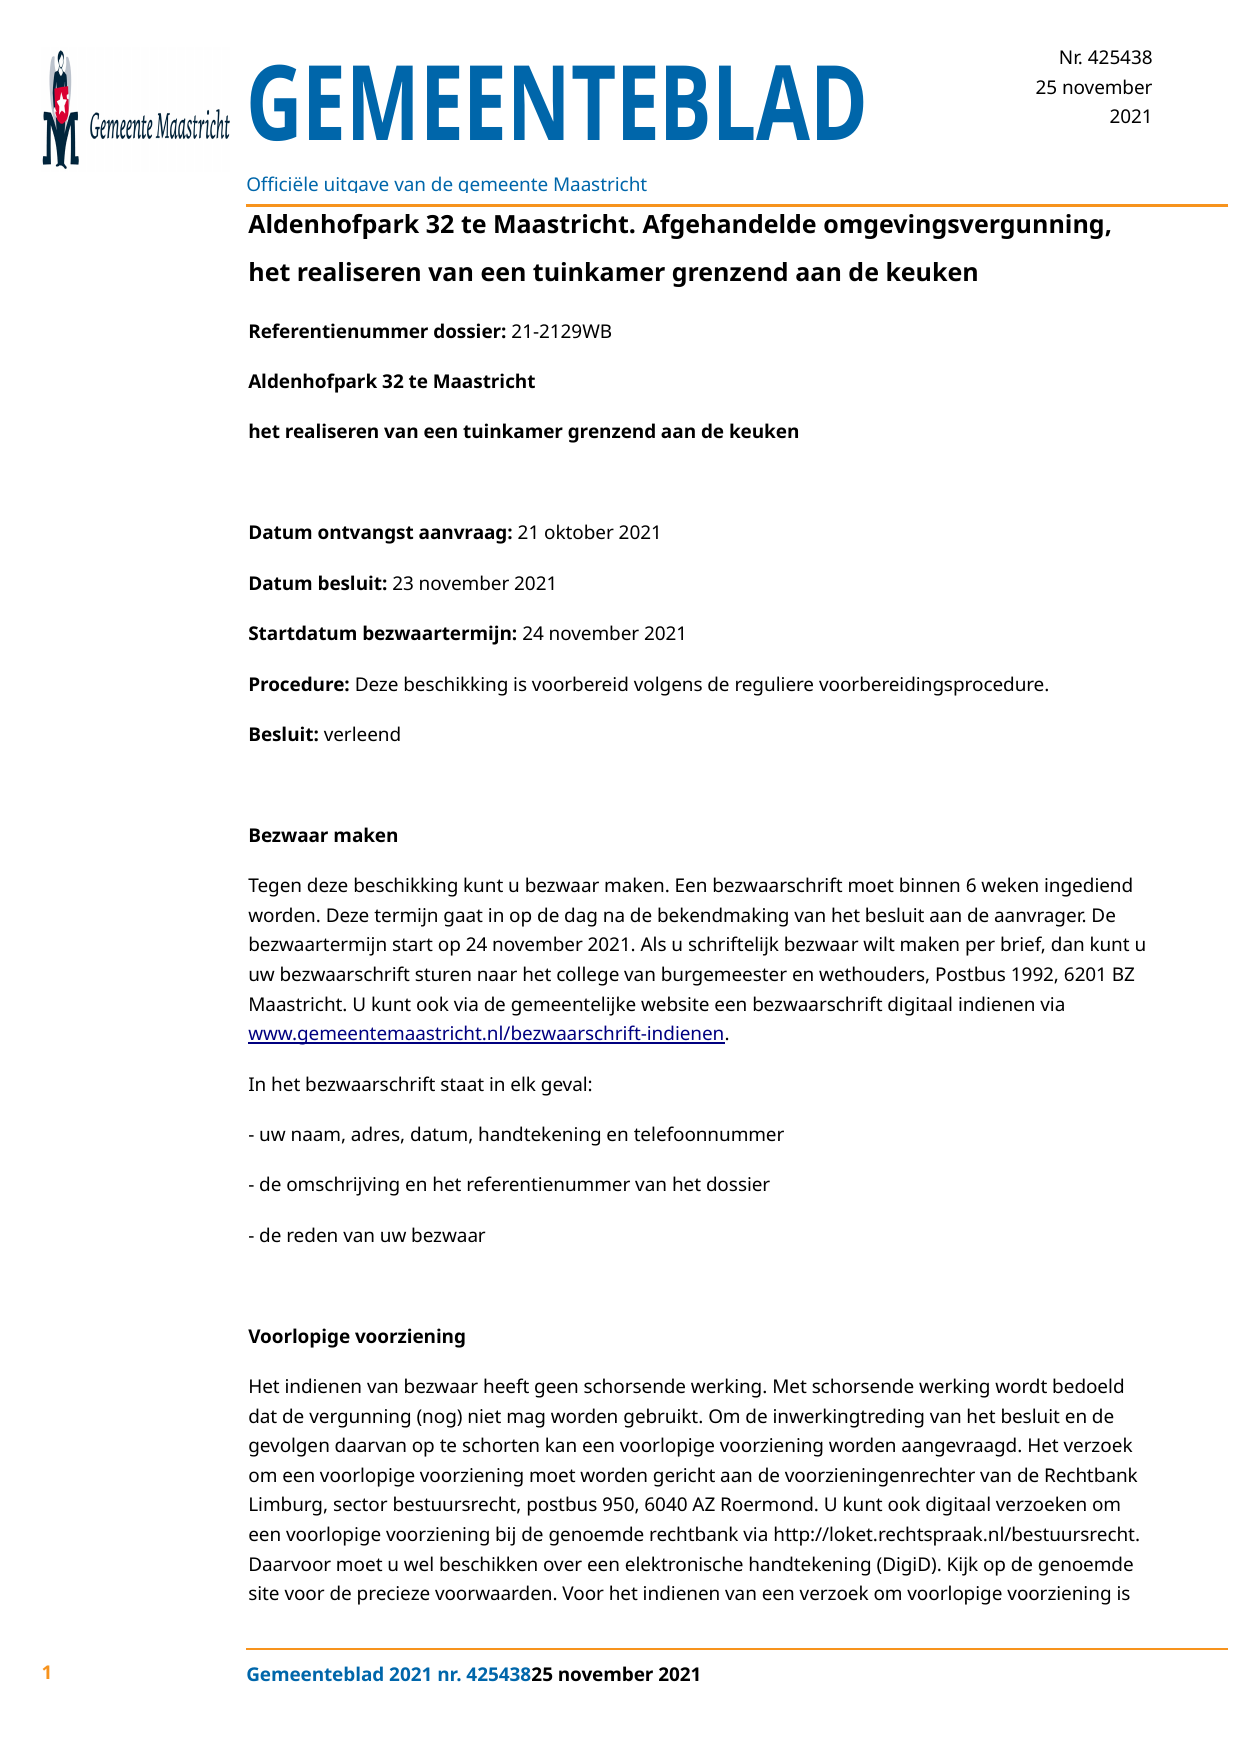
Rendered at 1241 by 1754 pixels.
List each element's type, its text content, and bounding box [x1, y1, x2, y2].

text Aldenhofpark 32 te Maastricht. Afgehandelde omgevingsvergunning, het realiseren van een tuinkamer grenzend aan de keuken [248, 207, 1152, 288]
text Besluit: verleend [248, 721, 1152, 747]
picture [41, 47, 231, 172]
text Bezwaar maken [248, 822, 1152, 848]
text Startdatum bezwaartermijn: 24 november 2021 [248, 620, 1152, 646]
text - de reden van uw bezwaar [248, 1222, 1152, 1248]
text In het bezwaarschrift staat in elk geval: [248, 1071, 1152, 1097]
text Aldenhofpark 32 te Maastricht [248, 368, 1152, 394]
text het realiseren van een tuinkamer grenzend aan de keuken [248, 419, 1152, 444]
text Datum ontvangst aanvraag: 21 oktober 2021 [248, 519, 1152, 545]
text Referentienummer dossier: 21-2129WB [248, 318, 1152, 344]
text - uw naam, adres, datum, handtekening en telefoonnummer [248, 1121, 1152, 1147]
text Procedure: Deze beschikking is voorbereid volgens de reguliere voorbereidingsprocedure. [248, 671, 1152, 697]
text Voorlopige voorziening [248, 1323, 1152, 1349]
text Tegen deze beschikking kunt u bezwaar maken. Een bezwaarschrift moet binnen 6 weken ingediend worden. Deze termijn gaat in op de dag na de bekendmaking van het besluit aan de aanvrager. De bezwaartermijn start op 24 november 2021. Als u schriftelijk bezwaar wilt maken per brief, dan kunt u uw bezwaarschrift sturen naar het college van burgemeester en wethouders, Postbus 1992, 6201 BZ Maastricht. U kunt ook via de gemeentelijke website een bezwaarschrift digitaal indienen via www.gemeentemaastricht.nl/bezwaarschrift-indienen. [248, 872, 1152, 1046]
text - de omschrijving en het referentienummer van het dossier [248, 1172, 1152, 1197]
text Het indienen van bezwaar heeft geen schorsende werking. Met schorsende werking wordt bedoeld dat de vergunning (nog) niet mag worden gebruikt. Om de inwerkingtreding van het besluit en de gevolgen daarvan op te schorten kan een voorlopige voorziening worden aangevraagd. Het verzoek om een voorlopige voorziening moet worden gericht aan de voorzieningenrechter van de Rechtbank Limburg, sector bestuursrecht, postbus 950, 6040 AZ Roermond. U kunt ook digitaal verzoeken om een voorlopige voorziening bij de genoemde rechtbank via http://loket.rechtspraak.nl/bestuursrecht. Daarvoor moet u wel beschikken over een elektronische handtekening (DigiD). Kijk op de genoemde site voor de precieze voorwaarden. Voor het indienen van een verzoek om voorlopige voorziening is [248, 1373, 1152, 1606]
text Datum besluit: 23 november 2021 [248, 570, 1152, 596]
